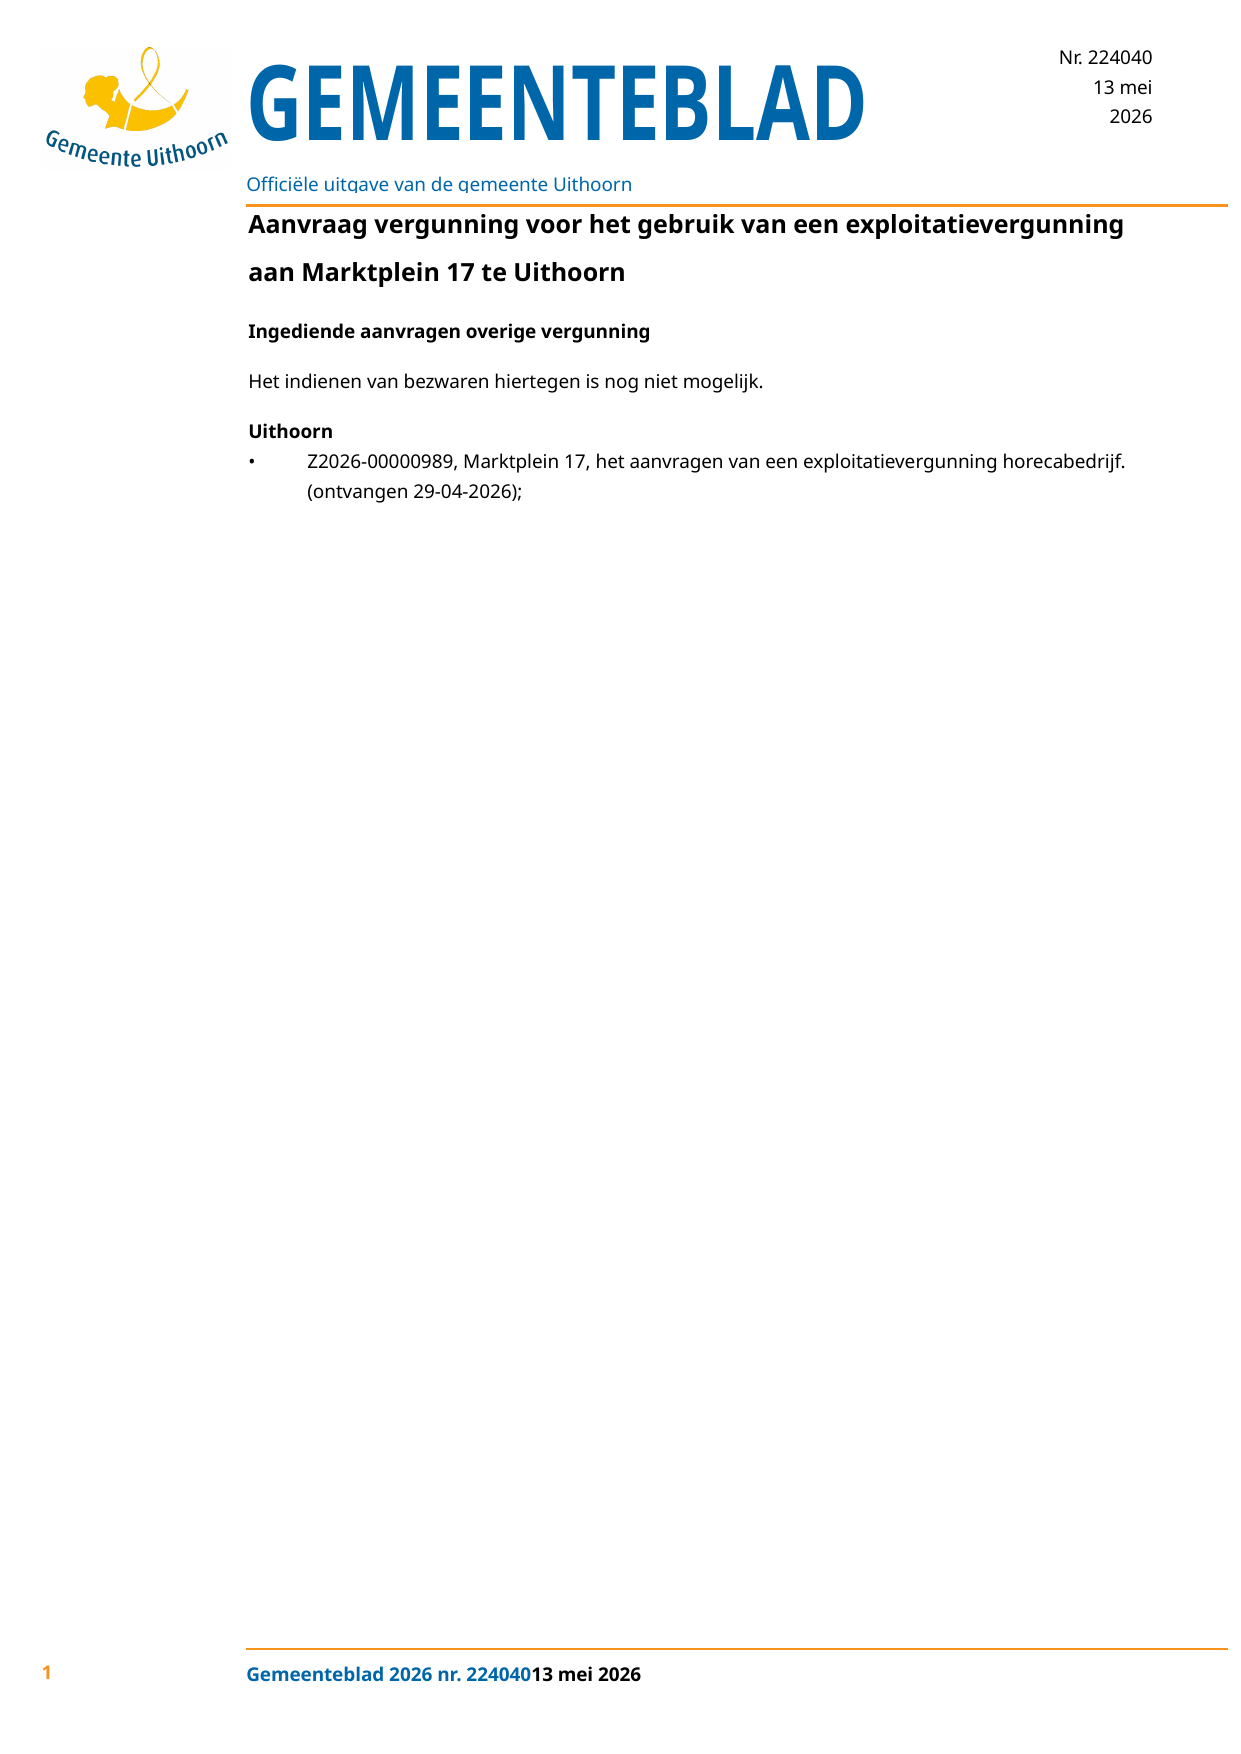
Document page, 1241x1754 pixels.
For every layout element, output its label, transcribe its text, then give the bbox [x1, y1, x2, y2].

text Het indienen van bezwaren hiertegen is nog niet mogelijk. [248, 368, 1152, 394]
list Z2026-00000989, Marktplein 17, het aanvragen van een exploitatievergunning horecabedrijf. (ontvangen 29-04-2026); [248, 448, 1152, 504]
text Ingediende aanvragen overige vergunning [248, 318, 1152, 344]
text Uithoorn [248, 419, 1152, 444]
picture [41, 47, 231, 172]
text Aanvraag vergunning voor het gebruik van een exploitatievergunning aan Marktplein 17 te Uithoorn [248, 207, 1152, 288]
